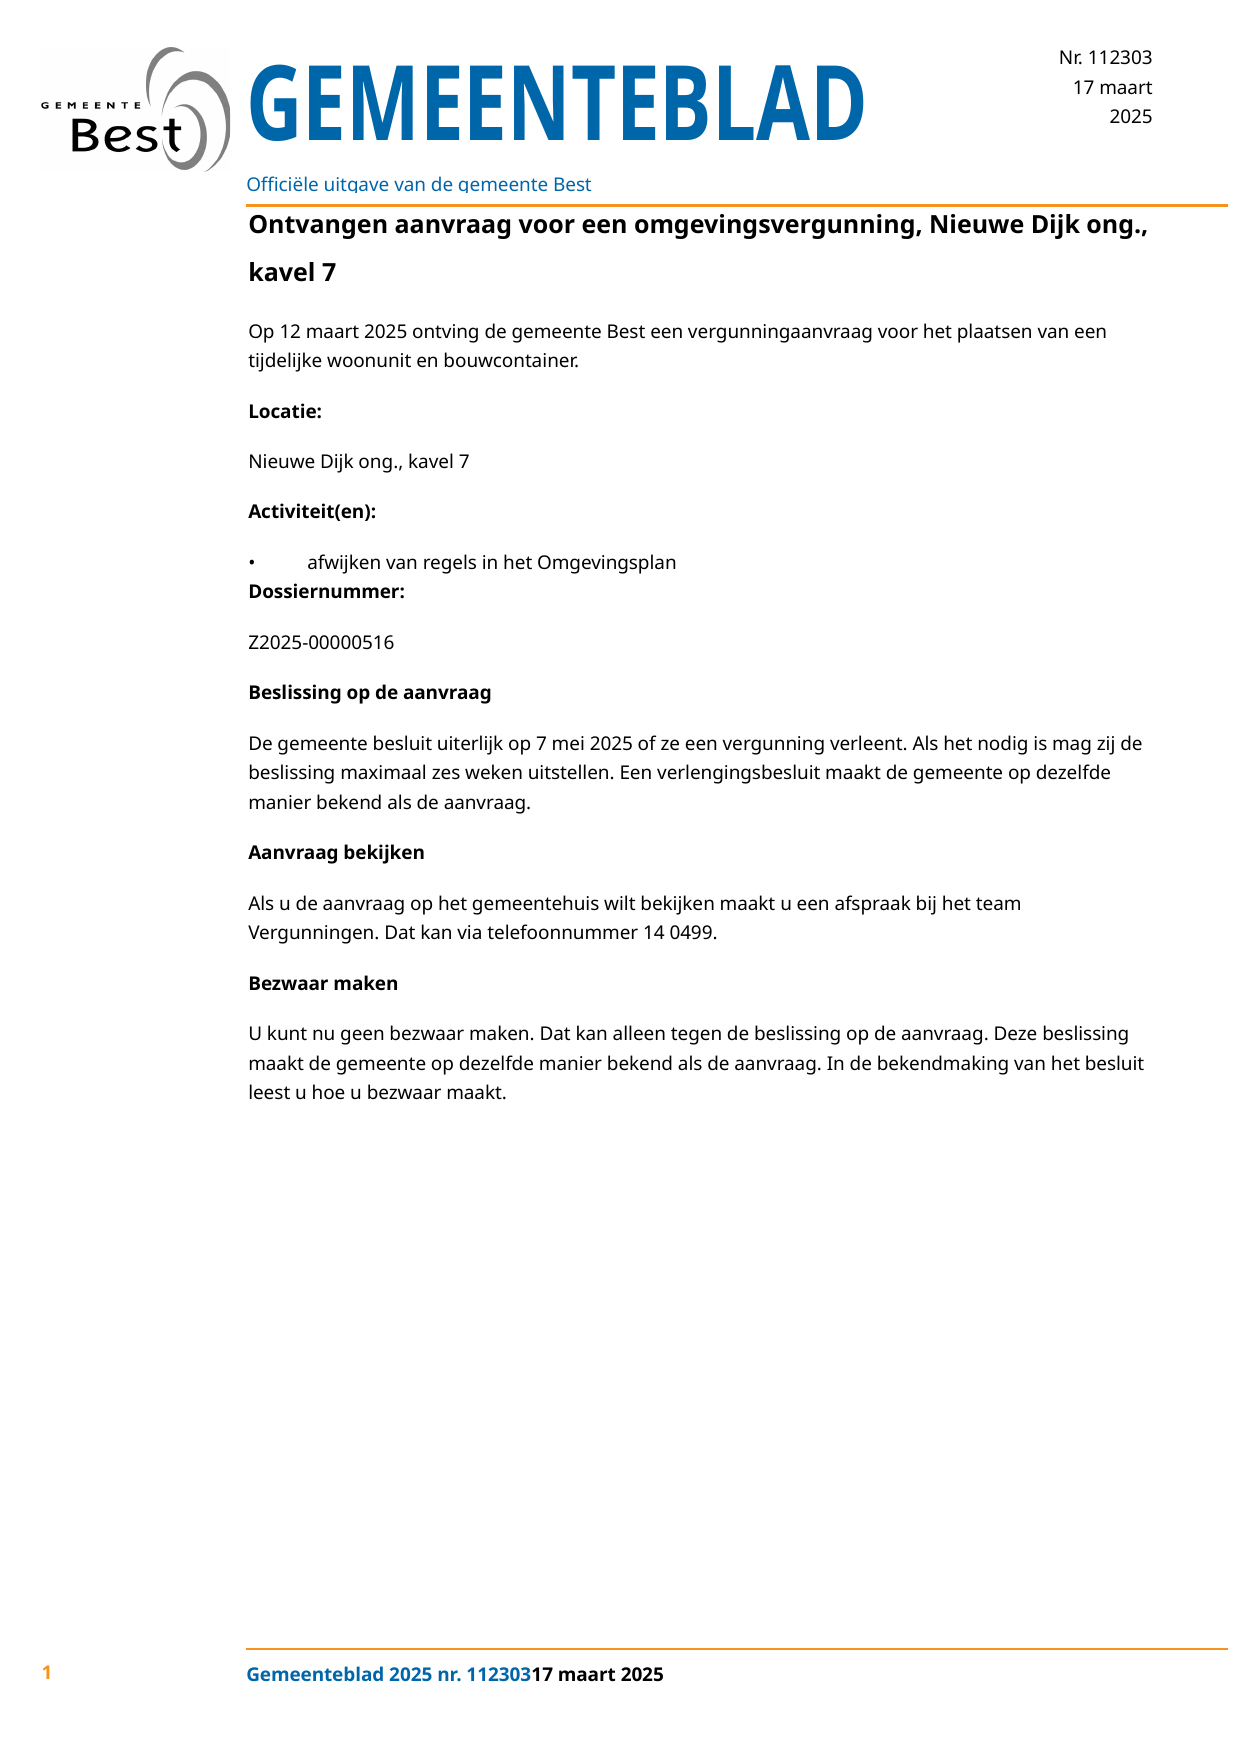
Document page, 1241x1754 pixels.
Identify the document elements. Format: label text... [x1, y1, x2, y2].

picture [41, 47, 231, 172]
text Bezwaar maken [248, 970, 1152, 996]
text U kunt nu geen bezwaar maken. Dat kan alleen tegen de beslissing op de aanvraag. Deze beslissing maakt de gemeente op dezelfde manier bekend als de aanvraag. In de bekendmaking van het besluit leest u hoe u bezwaar maakt. [248, 1020, 1152, 1105]
text Activiteit(en): [248, 499, 1152, 524]
text Op 12 maart 2025 ontving de gemeente Best een vergunningaanvraag voor het plaatsen van een tijdelijke woonunit en bouwcontainer. [248, 318, 1152, 373]
text Dossiernummer: [248, 579, 1152, 604]
text Locatie: [248, 398, 1152, 424]
text Beslissing op de aanvraag [248, 679, 1152, 705]
text Ontvangen aanvraag voor een omgevingsvergunning, Nieuwe Dijk ong., kavel 7 [248, 207, 1152, 288]
text Z2025-00000516 [248, 629, 1152, 655]
text Aanvraag bekijken [248, 839, 1152, 865]
text Nieuwe Dijk ong., kavel 7 [248, 448, 1152, 474]
text De gemeente besluit uiterlijk op 7 mei 2025 of ze een vergunning verleent. Als het nodig is mag zij de beslissing maximaal zes weken uitstellen. Een verlengingsbesluit maakt de gemeente op dezelfde manier bekend als de aanvraag. [248, 730, 1152, 815]
text Als u de aanvraag op het gemeentehuis wilt bekijken maakt u een afspraak bij het team Vergunningen. Dat kan via telefoonnummer 14 0499. [248, 890, 1152, 945]
list afwijken van regels in het Omgevingsplan [248, 549, 1152, 575]
